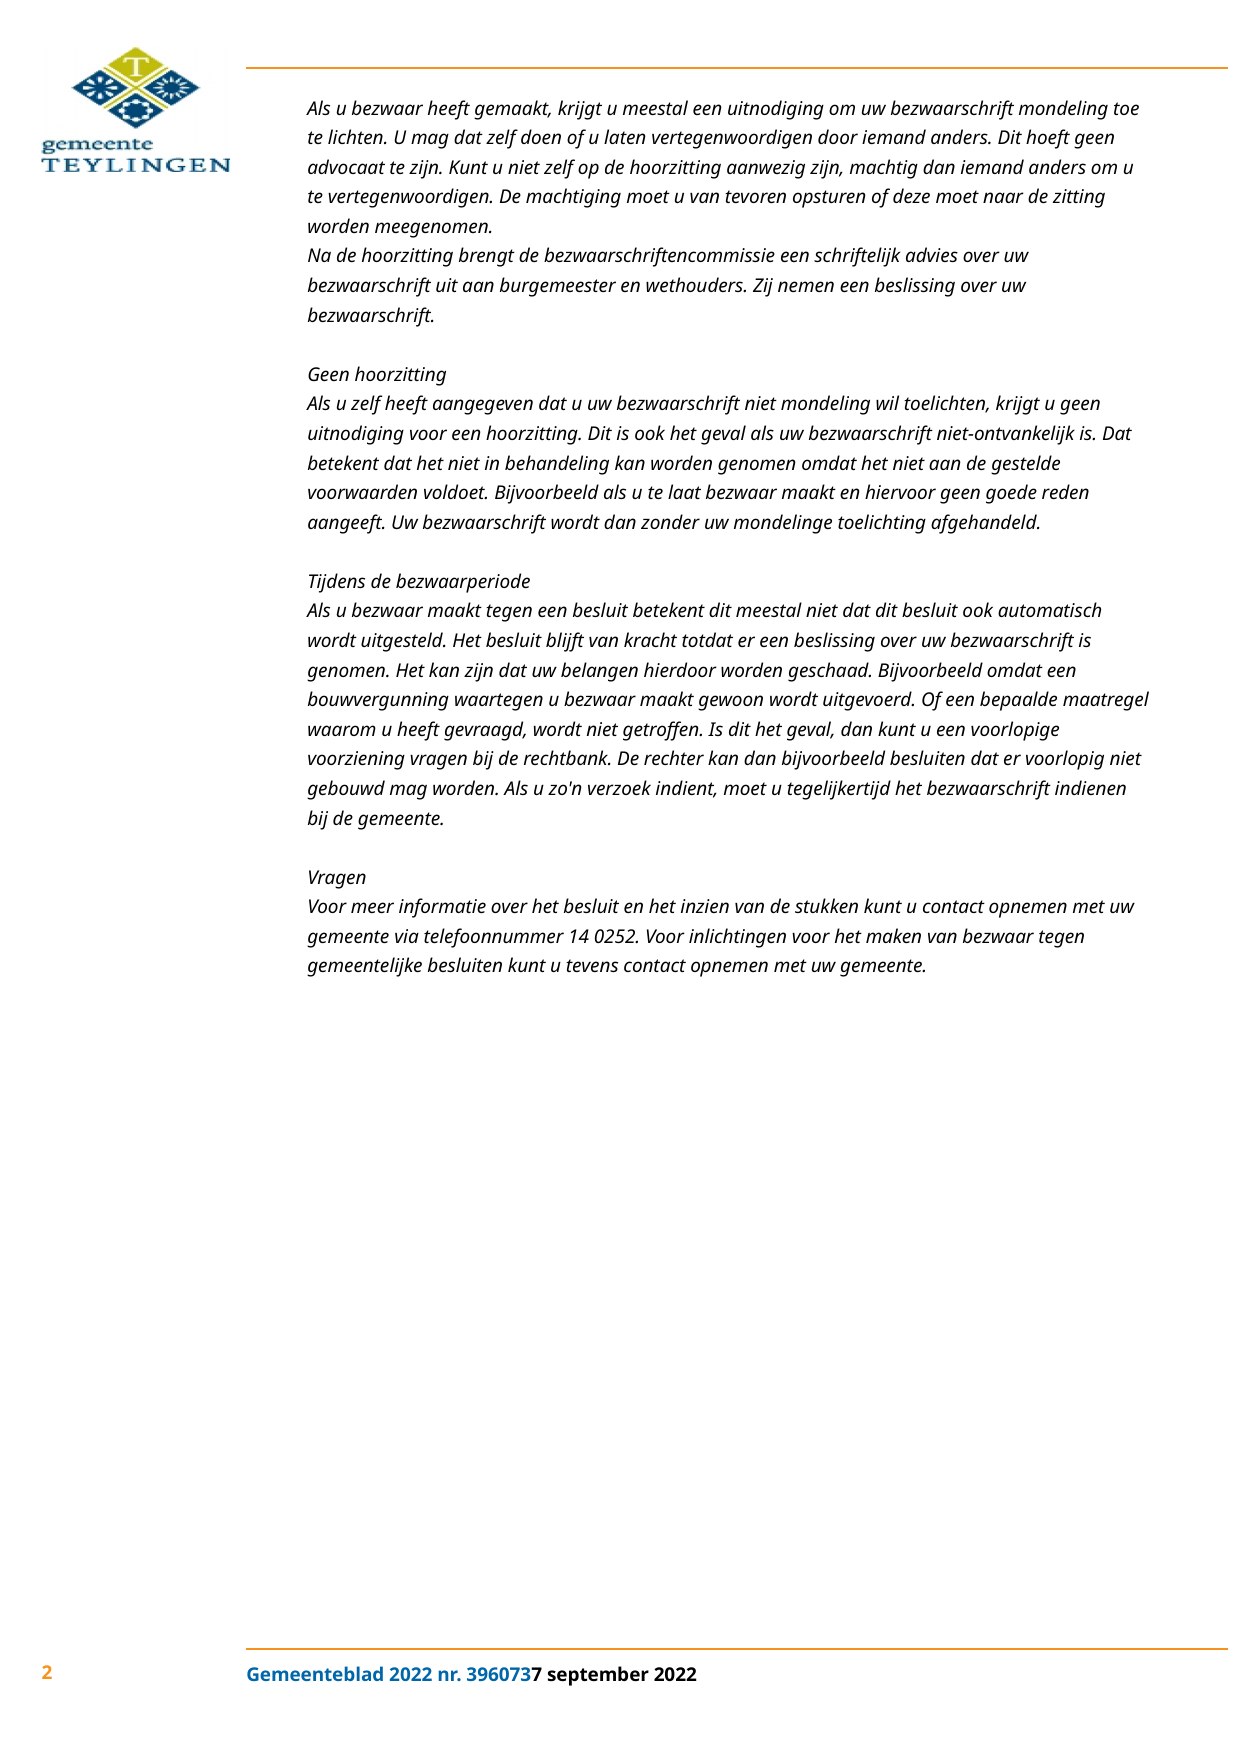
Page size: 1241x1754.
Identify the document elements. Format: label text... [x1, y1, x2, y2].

list Als u zelf heeft aangegeven dat u uw bezwaarschrift niet mondeling wil toelichten, krijgt u geen uitnodiging voor een hoorzitting. Dit is ook het geval als uw bezwaarschrift niet-ontvankelijk is. Dat betekent dat het niet in behandeling kan worden genomen omdat het niet aan de gestelde voorwaarden voldoet. Bijvoorbeeld als u te laat bezwaar maakt en hiervoor geen goede reden aangeeft. Uw bezwaarschrift wordt dan zonder uw mondelinge toelichting afgehandeld. [248, 391, 1152, 535]
list Na de hoorzitting brengt de bezwaarschriftencommissie een schriftelijk advies over uw bezwaarschrift uit aan burgemeester en wethouders. Zij nemen een beslissing over uw bezwaarschrift. [248, 243, 1152, 328]
picture [41, 47, 231, 172]
list Als u bezwaar maakt tegen een besluit betekent dit meestal niet dat dit besluit ook automatisch wordt uitgesteld. Het besluit blijft van kracht totdat er een beslissing over uw bezwaarschrift is genomen. Het kan zijn dat uw belangen hierdoor worden geschaad. Bijvoorbeeld omdat een bouwvergunning waartegen u bezwaar maakt gewoon wordt uitgevoerd. Of een bepaalde maatregel waarom u heeft gevraagd, wordt niet getroffen. Is dit het geval, dan kunt u een voorlopige voorziening vragen bij de rechtbank. De rechter kan dan bijvoorbeeld besluiten dat er voorlopig niet gebouwd mag worden. Als u zo'n verzoek indient, moet u tegelijkertijd het bezwaarschrift indienen bij de gemeente. [248, 598, 1152, 831]
list Voor meer informatie over het besluit en het inzien van de stukken kunt u contact opnemen met uw gemeente via telefoonnummer 14 0252. Voor inlichtingen voor het maken van bezwaar tegen gemeentelijke besluiten kunt u tevens contact opnemen met uw gemeente. [248, 893, 1152, 978]
list Vragen [248, 864, 1152, 890]
list Tijdens de bezwaarperiode [248, 568, 1152, 594]
list Geen hoorzitting [248, 361, 1152, 387]
list Als u bezwaar heeft gemaakt, krijgt u meestal een uitnodiging om uw bezwaarschrift mondeling toe te lichten. U mag dat zelf doen of u laten vertegenwoordigen door iemand anders. Dit hoeft geen advocaat te zijn. Kunt u niet zelf op de hoorzitting aanwezig zijn, machtig dan iemand anders om u te vertegenwoordigen. De machtiging moet u van tevoren opsturen of deze moet naar de zitting worden meegenomen. [248, 95, 1152, 239]
